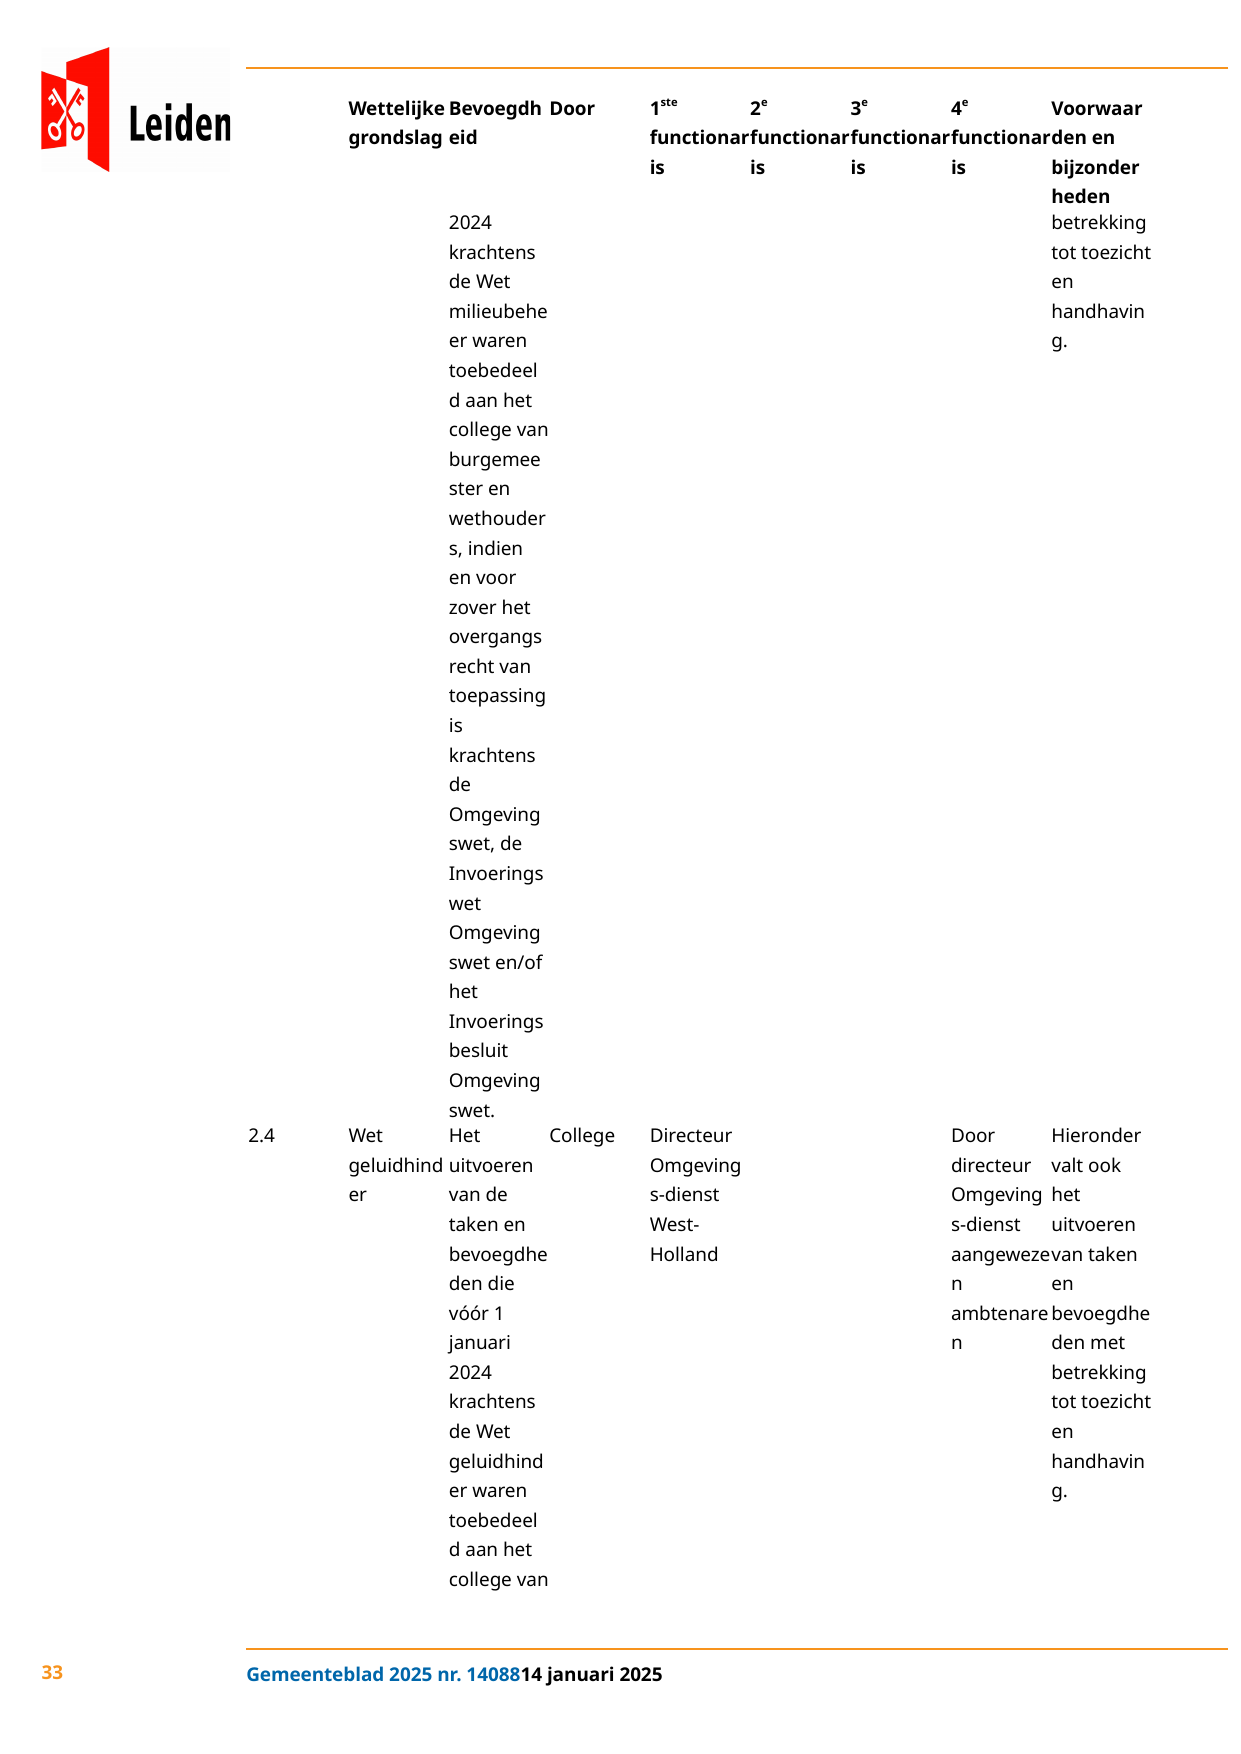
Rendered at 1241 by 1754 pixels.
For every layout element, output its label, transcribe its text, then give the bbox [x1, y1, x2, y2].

table_cell [951, 209, 1051, 1122]
table_header Voorwaarden en bijzonderheden [1051, 95, 1152, 209]
table_cell [750, 209, 850, 1122]
table_cell [549, 209, 649, 1122]
table_header 4e functionaris [951, 95, 1051, 209]
table_cell Het uitvoeren van de taken en bevoegdheden die vóór 1 januari 2024 krachtens de Wet geluidhinder waren toebedeeld aan het college van [449, 1123, 549, 1592]
table_header 3e functionaris [850, 95, 951, 209]
table_cell Hieronder valt ook het uitvoeren van taken en bevoegdheden met betrekking tot toezicht en handhaving. [1051, 1123, 1152, 1592]
picture [41, 47, 231, 172]
table_cell [750, 1123, 850, 1592]
table_header Door [549, 95, 649, 209]
table_header Wettelijke grondslag [348, 95, 449, 209]
table_cell [650, 209, 750, 1122]
table_cell [248, 209, 348, 1122]
table_header 2e functionaris [750, 95, 850, 209]
table_cell Directeur Omgevings-dienst West-Holland [650, 1123, 750, 1592]
table_cell [850, 209, 951, 1122]
table_cell Door directeur Omgevings-dienst aangewezen ambtenaren [951, 1123, 1051, 1592]
table_cell 2024 krachtens de Wet milieubeheer waren toebedeeld aan het college van burgemeester en wethouders, indien en voor zover het overgangsrecht van toepassing is krachtens de Omgevingswet, de Invoeringswet Omgevingswet en/of het Invoeringsbesluit Omgevingswet. [449, 209, 549, 1122]
table_cell betrekking tot toezicht en handhaving. [1051, 209, 1152, 1122]
table_cell 2.4 [248, 1123, 348, 1592]
table_cell [850, 1123, 951, 1592]
table_header Bevoegdheid [449, 95, 549, 209]
table_cell Wet geluidhinder [348, 1123, 449, 1592]
table_header 1ste functionaris [650, 95, 750, 209]
table_cell [348, 209, 449, 1122]
table_header [248, 95, 348, 209]
table_cell College [549, 1123, 649, 1592]
